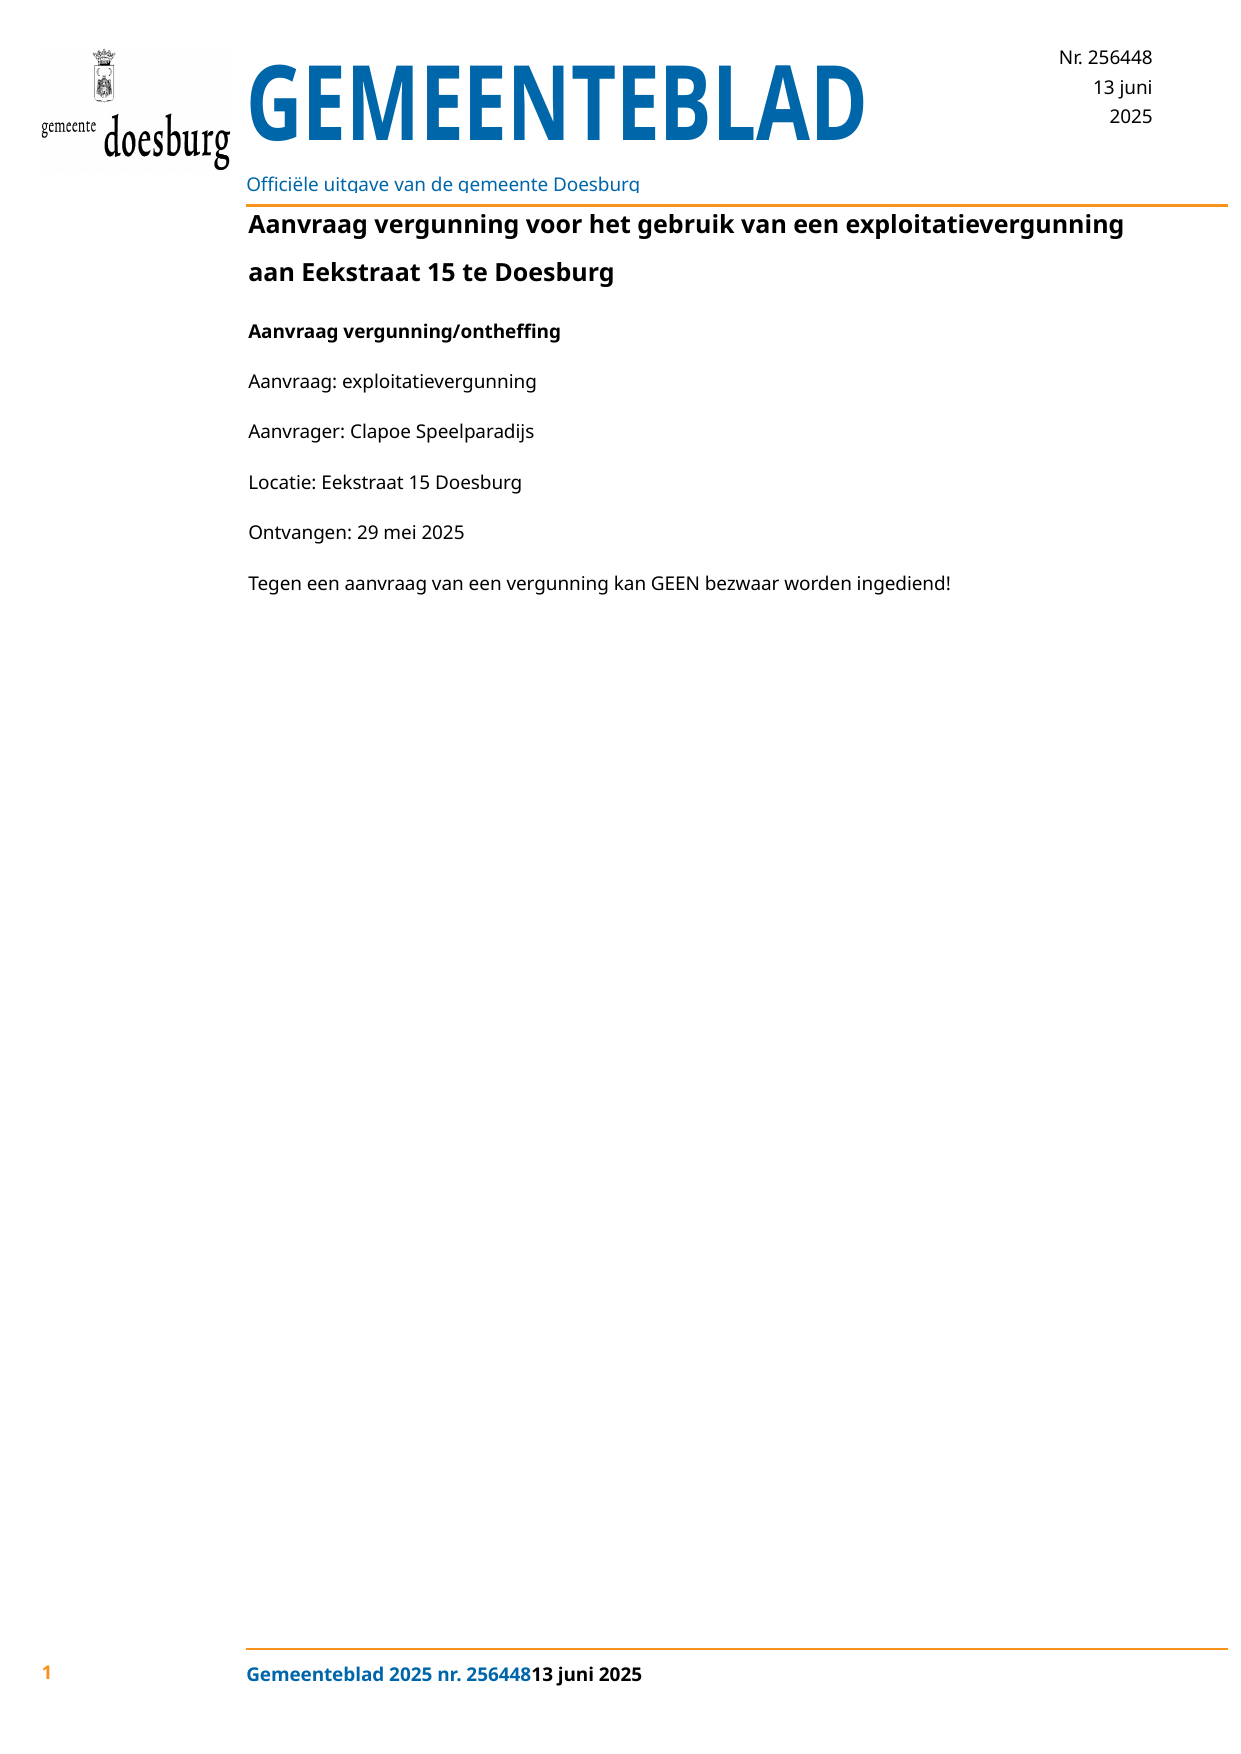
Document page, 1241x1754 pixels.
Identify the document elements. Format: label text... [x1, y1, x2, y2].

text Aanvrager: Clapoe Speelparadijs [248, 419, 1152, 444]
text Tegen een aanvraag van een vergunning kan GEEN bezwaar worden ingediend! [248, 570, 1152, 596]
text Aanvraag vergunning/ontheffing [248, 318, 1152, 344]
text Locatie: Eekstraat 15 Doesburg [248, 469, 1152, 495]
text Ontvangen: 29 mei 2025 [248, 519, 1152, 545]
text Aanvraag vergunning voor het gebruik van een exploitatievergunning aan Eekstraat 15 te Doesburg [248, 207, 1152, 288]
text Aanvraag: exploitatievergunning [248, 368, 1152, 394]
picture [41, 47, 231, 172]
